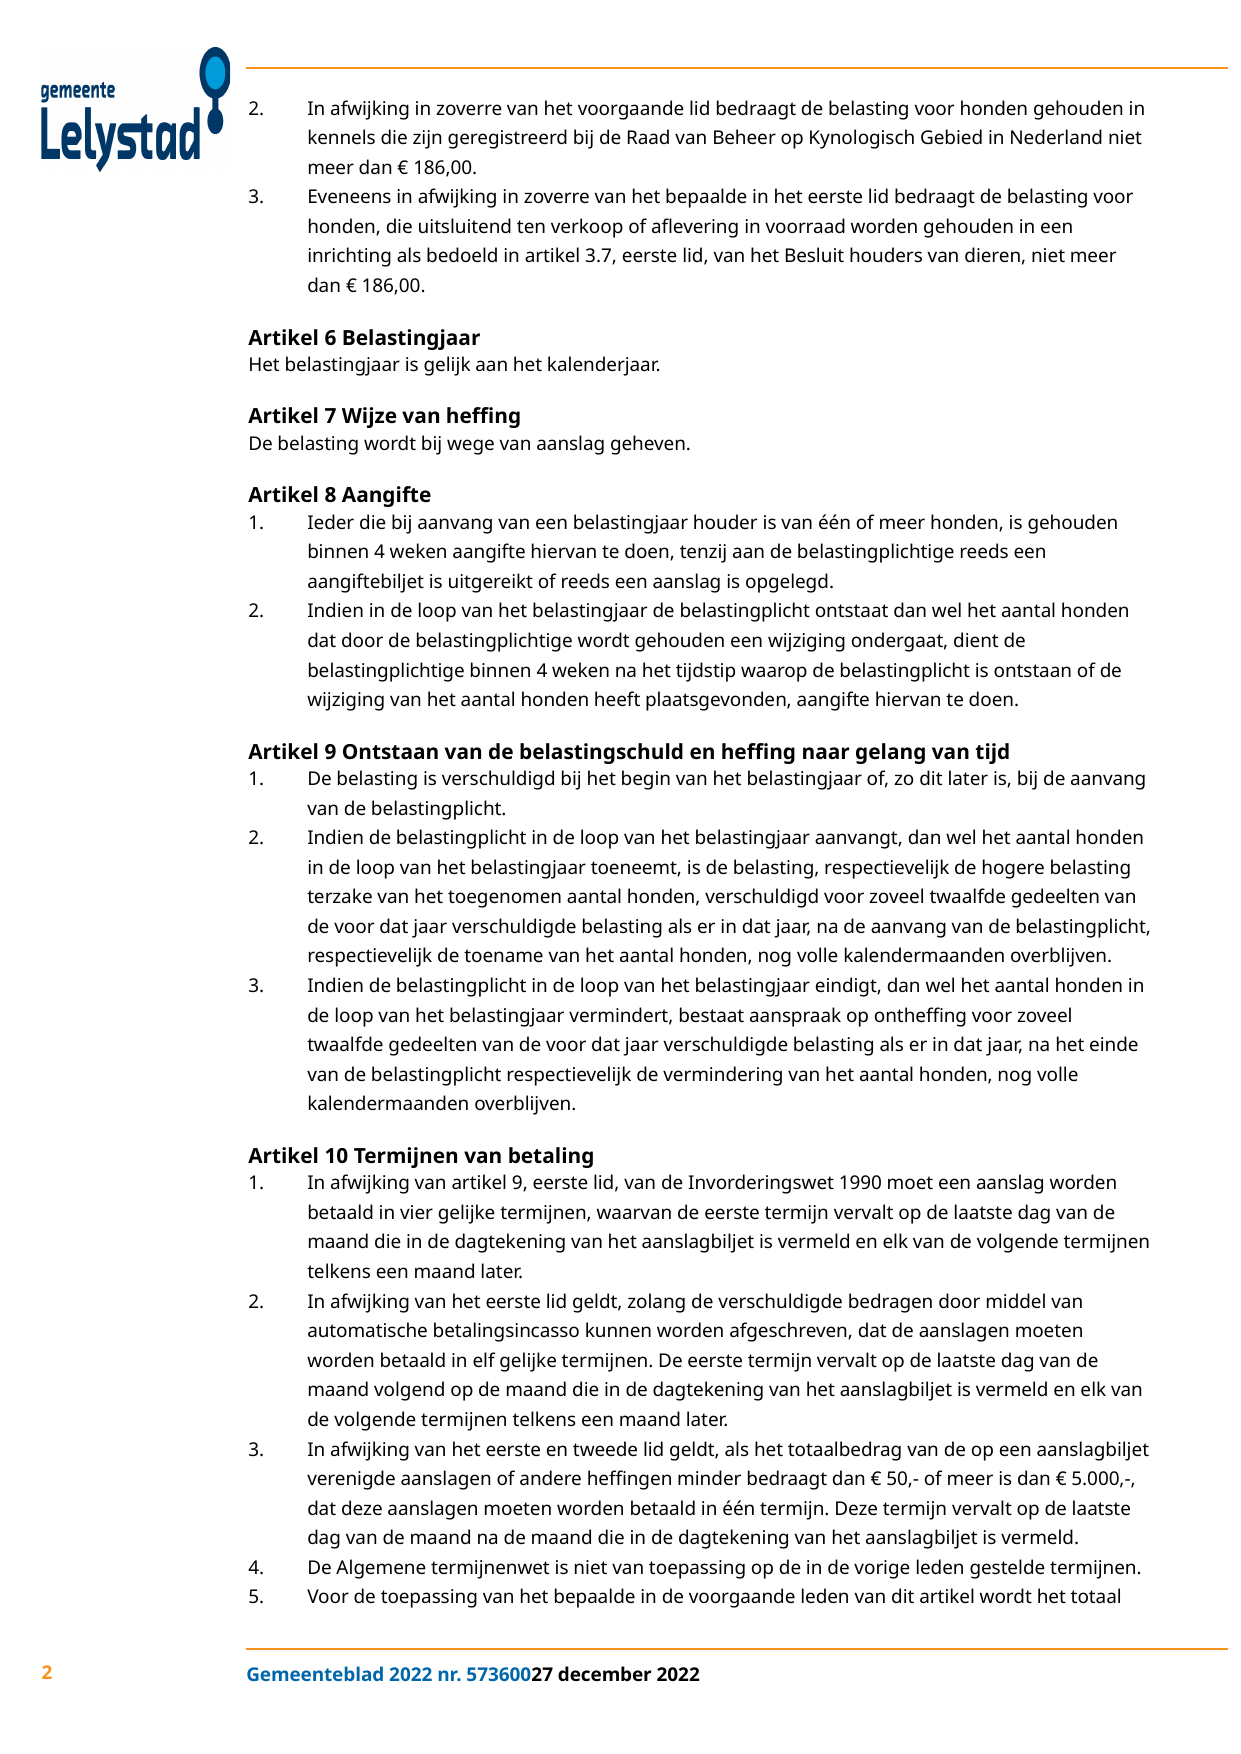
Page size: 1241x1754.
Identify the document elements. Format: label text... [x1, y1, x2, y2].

list Indien de belastingplicht in de loop van het belastingjaar aanvangt, dan wel het aantal honden in de loop van het belastingjaar toeneemt, is de belasting, respectievelijk de hogere belasting terzake van het toegenomen aantal honden, verschuldigd voor zoveel twaalfde gedeelten van de voor dat jaar verschuldigde belasting als er in dat jaar, na de aanvang van de belastingplicht, respectievelijk de toename van het aantal honden, nog volle kalendermaanden overblijven. [248, 824, 1152, 968]
text Artikel 6 Belastingjaar [248, 323, 1152, 351]
list De belasting is verschuldigd bij het begin van het belastingjaar of, zo dit later is, bij de aanvang van de belastingplicht. [248, 765, 1152, 821]
list Eveneens in afwijking in zoverre van het bepaalde in het eerste lid bedraagt de belasting voor honden, die uitsluitend ten verkoop of aflevering in voorraad worden gehouden in een inrichting als bedoeld in artikel 3.7, eerste lid, van het Besluit houders van dieren, niet meer dan € 186,00. [248, 183, 1152, 298]
list In afwijking van het eerste en tweede lid geldt, als het totaalbedrag van de op een aanslagbiljet verenigde aanslagen of andere heffingen minder bedraagt dan € 50,- of meer is dan € 5.000,-, dat deze aanslagen moeten worden betaald in één termijn. Deze termijn vervalt op de laatste dag van de maand na de maand die in de dagtekening van het aanslagbiljet is vermeld. [248, 1436, 1152, 1550]
list In afwijking van het eerste lid geldt, zolang de verschuldigde bedragen door middel van automatische betalingsincasso kunnen worden afgeschreven, dat de aanslagen moeten worden betaald in elf gelijke termijnen. De eerste termijn vervalt op de laatste dag van de maand volgend op de maand die in de dagtekening van het aanslagbiljet is vermeld en elk van de volgende termijnen telkens een maand later. [248, 1288, 1152, 1432]
text Artikel 10 Termijnen van betaling [248, 1141, 1152, 1169]
list In afwijking in zoverre van het voorgaande lid bedraagt de belasting voor honden gehouden in kennels die zijn geregistreerd bij de Raad van Beheer op Kynologisch Gebied in Nederland niet meer dan € 186,00. [248, 95, 1152, 180]
list In afwijking van artikel 9, eerste lid, van de Invorderingswet 1990 moet een aanslag worden betaald in vier gelijke termijnen, waarvan de eerste termijn vervalt op de laatste dag van de maand die in de dagtekening van het aanslagbiljet is vermeld en elk van de volgende termijnen telkens een maand later. [248, 1169, 1152, 1284]
text Artikel 7 Wijze van heffing [248, 402, 1152, 430]
text Artikel 8 Aangifte [248, 480, 1152, 509]
list Indien de belastingplicht in de loop van het belastingjaar eindigt, dan wel het aantal honden in de loop van het belastingjaar vermindert, bestaat aanspraak op ontheffing voor zoveel twaalfde gedeelten van de voor dat jaar verschuldigde belasting als er in dat jaar, na het einde van de belastingplicht respectievelijk de vermindering van het aantal honden, nog volle kalendermaanden overblijven. [248, 972, 1152, 1116]
text Artikel 9 Ontstaan van de belastingschuld en heffing naar gelang van tijd [248, 737, 1152, 765]
list Voor de toepassing van het bepaalde in de voorgaande leden van dit artikel wordt het totaal [248, 1584, 1152, 1609]
list Ieder die bij aanvang van een belastingjaar houder is van één of meer honden, is gehouden binnen 4 weken aangifte hiervan te doen, tenzij aan de belastingplichtige reeds een aangiftebiljet is uitgereikt of reeds een aanslag is opgelegd. [248, 509, 1152, 594]
list Indien in de loop van het belastingjaar de belastingplicht ontstaat dan wel het aantal honden dat door de belastingplichtige wordt gehouden een wijziging ondergaat, dient de belastingplichtige binnen 4 weken na het tijdstip waarop de belastingplicht is ontstaan of de wijziging van het aantal honden heeft plaatsgevonden, aangifte hiervan te doen. [248, 598, 1152, 712]
picture [41, 47, 231, 172]
text De belasting wordt bij wege van aanslag geheven. [248, 430, 1152, 456]
list De Algemene termijnenwet is niet van toepassing op de in de vorige leden gestelde termijnen. [248, 1554, 1152, 1580]
text Het belastingjaar is gelijk aan het kalenderjaar. [248, 351, 1152, 377]
